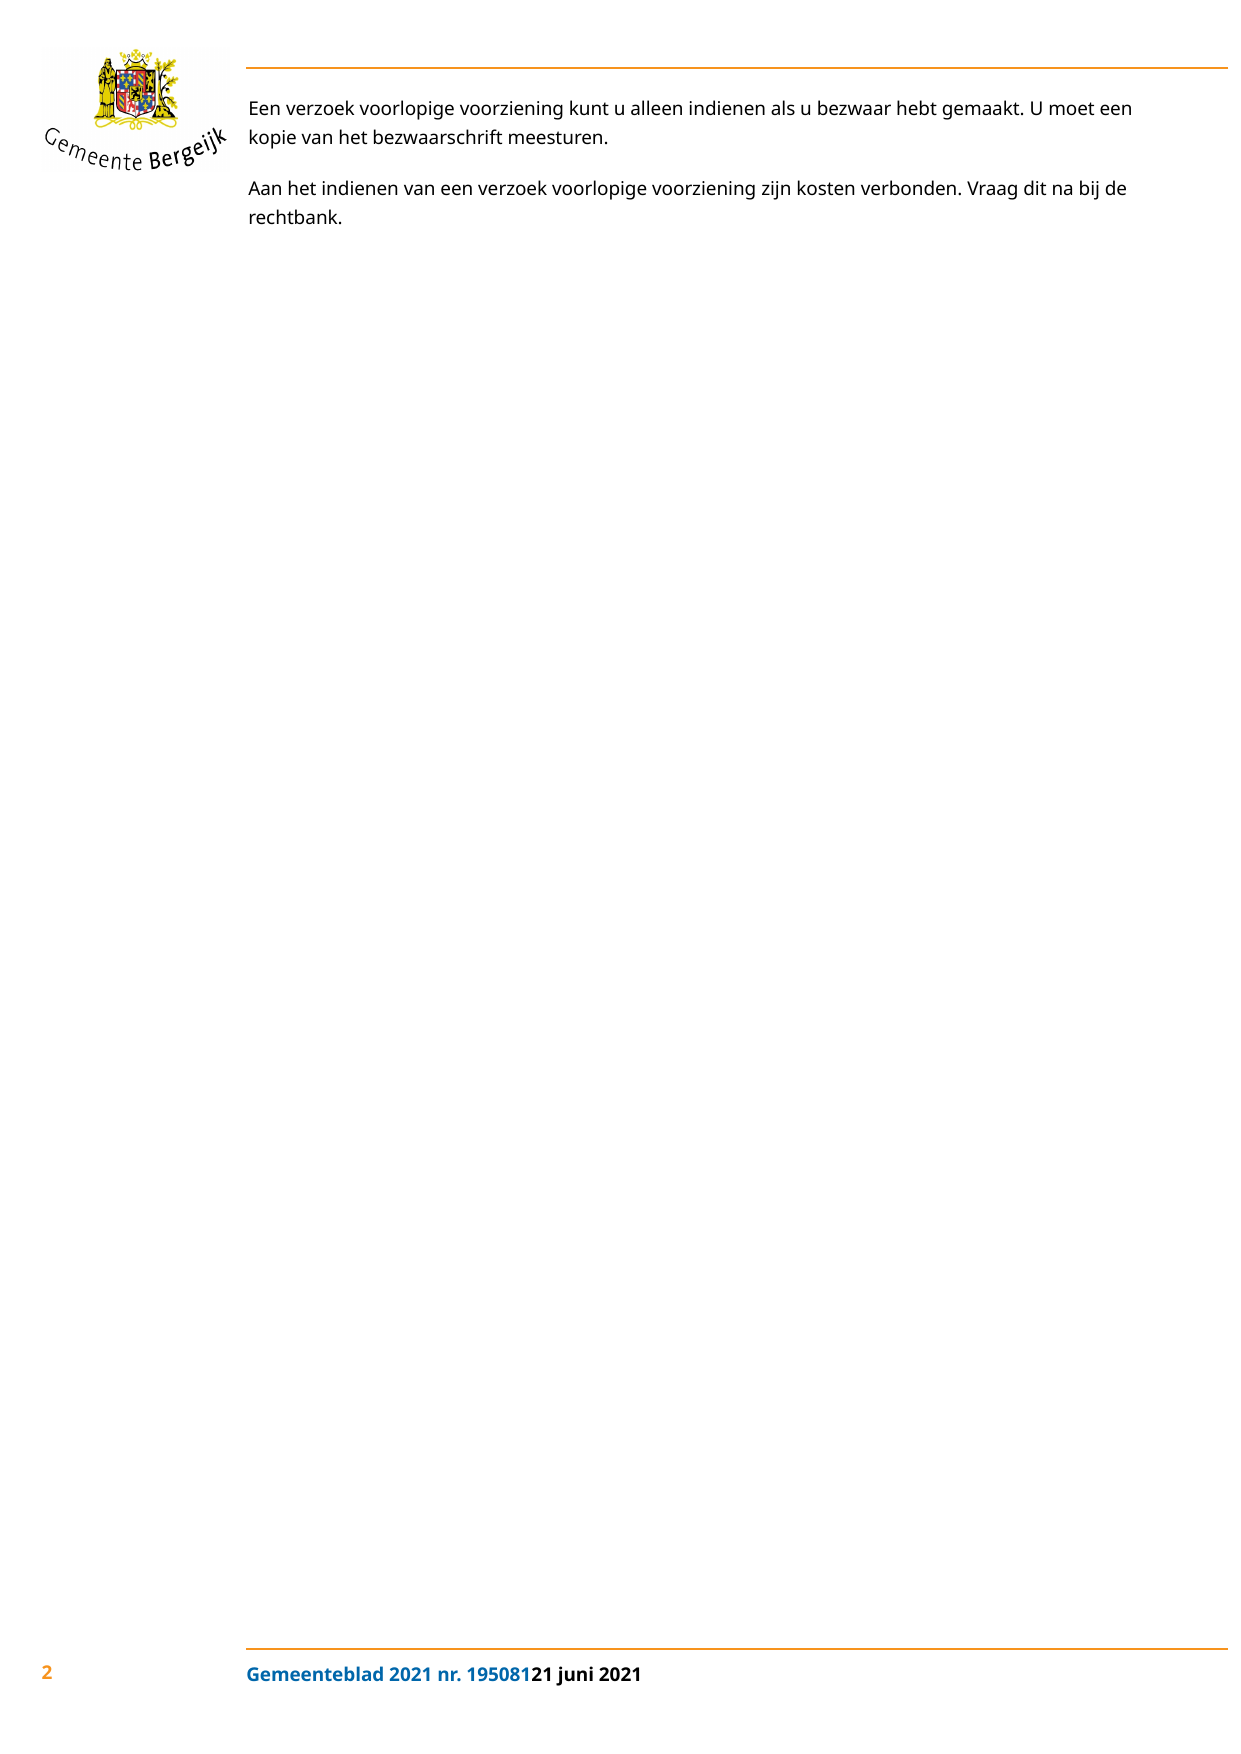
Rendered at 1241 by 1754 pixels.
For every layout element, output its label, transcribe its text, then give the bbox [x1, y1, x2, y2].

picture [41, 47, 231, 172]
text Aan het indienen van een verzoek voorlopige voorziening zijn kosten verbonden. Vraag dit na bij de rechtbank. [248, 175, 1152, 230]
text Een verzoek voorlopige voorziening kunt u alleen indienen als u bezwaar hebt gemaakt. U moet een kopie van het bezwaarschrift meesturen. [248, 95, 1152, 150]
